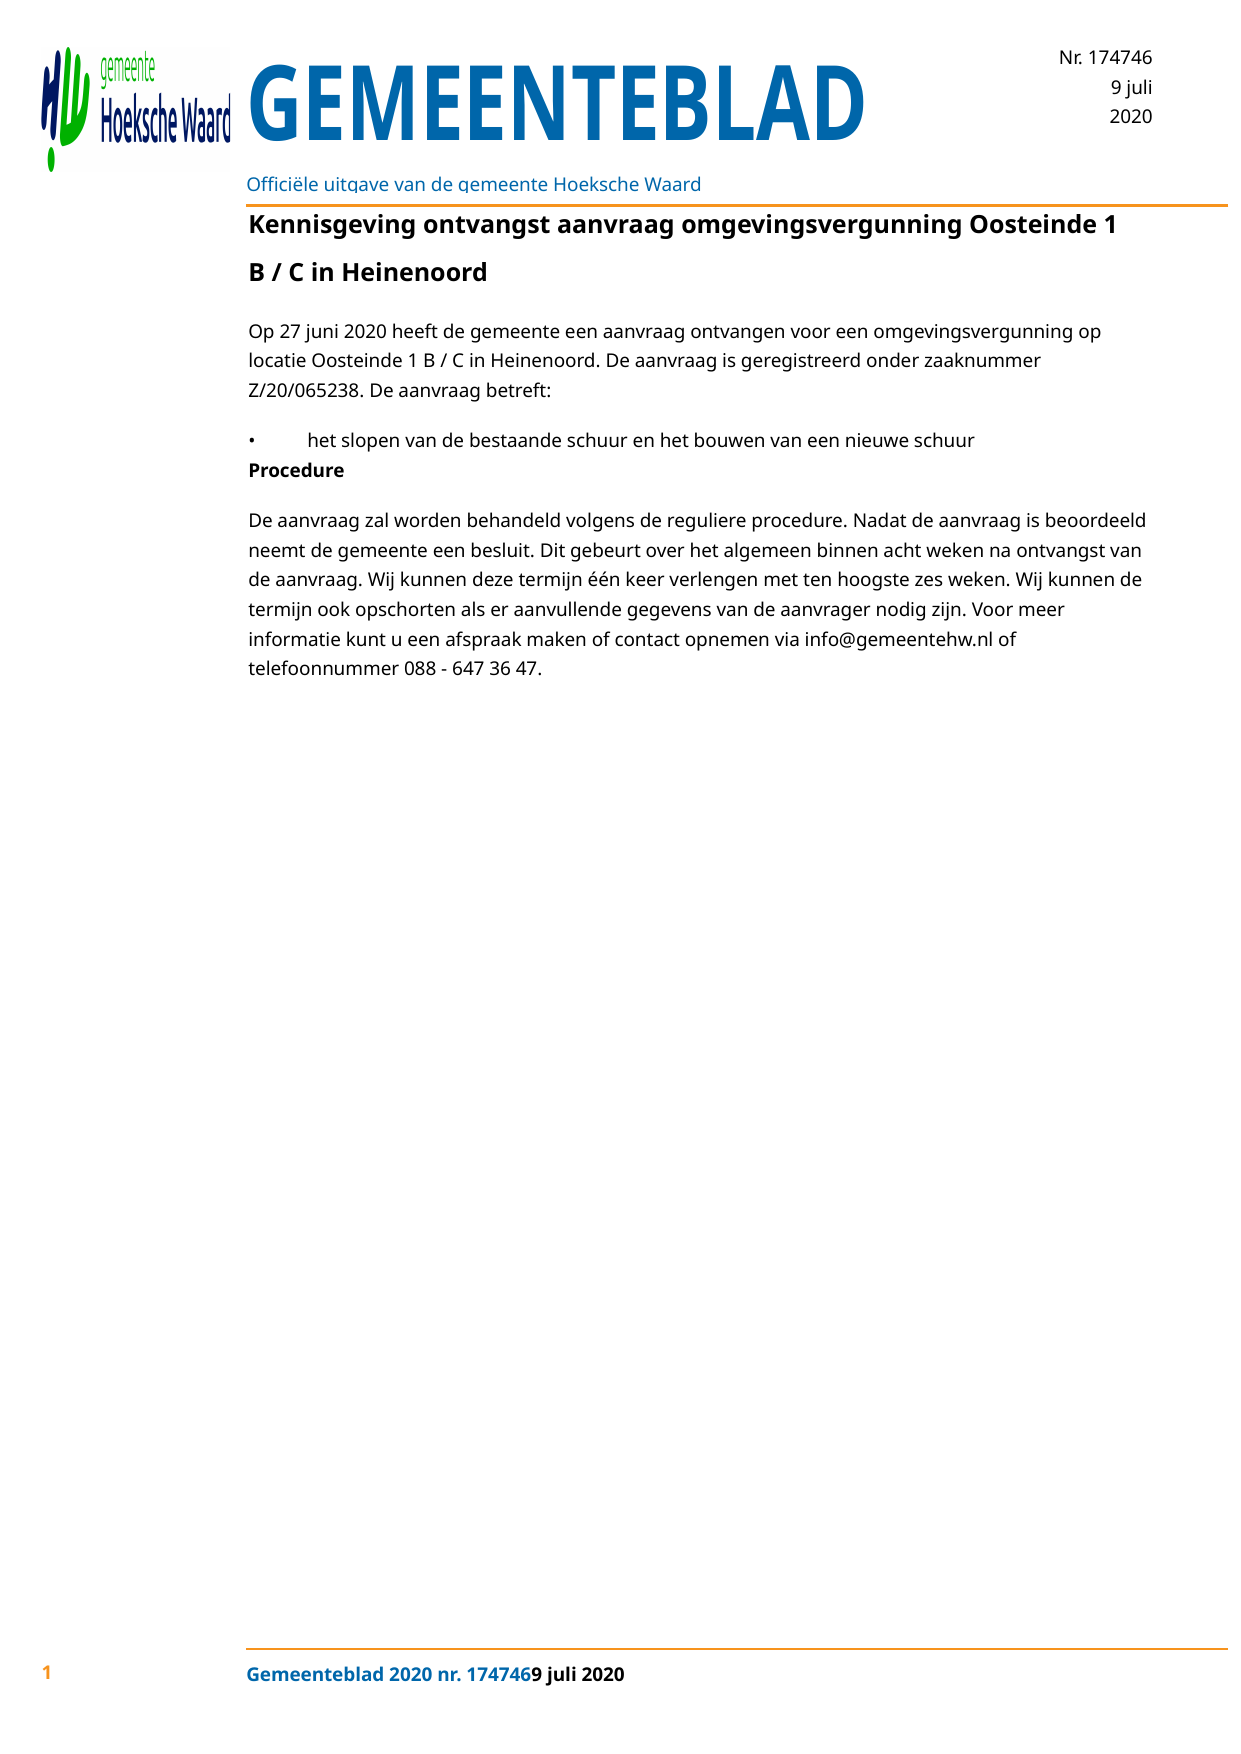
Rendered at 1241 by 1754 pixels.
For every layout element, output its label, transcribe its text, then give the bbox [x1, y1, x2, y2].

text Kennisgeving ontvangst aanvraag omgevingsvergunning Oosteinde 1 B / C in Heinenoord [248, 207, 1152, 288]
list het slopen van de bestaande schuur en het bouwen van een nieuwe schuur [248, 427, 1152, 453]
text De aanvraag zal worden behandeld volgens de reguliere procedure. Nadat de aanvraag is beoordeeld neemt de gemeente een besluit. Dit gebeurt over het algemeen binnen acht weken na ontvangst van de aanvraag. Wij kunnen deze termijn één keer verlengen met ten hoogste zes weken. Wij kunnen de termijn ook opschorten als er aanvullende gegevens van de aanvrager nodig zijn. Voor meer informatie kunt u een afspraak maken of contact opnemen via info@gemeentehw.nl of telefoonnummer 088 - 647 36 47. [248, 507, 1152, 681]
text Procedure [248, 457, 1152, 483]
text Op 27 juni 2020 heeft de gemeente een aanvraag ontvangen voor een omgevingsvergunning op locatie Oosteinde 1 B / C in Heinenoord. De aanvraag is geregistreerd onder zaaknummer Z/20/065238. De aanvraag betreft: [248, 318, 1152, 403]
picture [41, 47, 231, 172]
